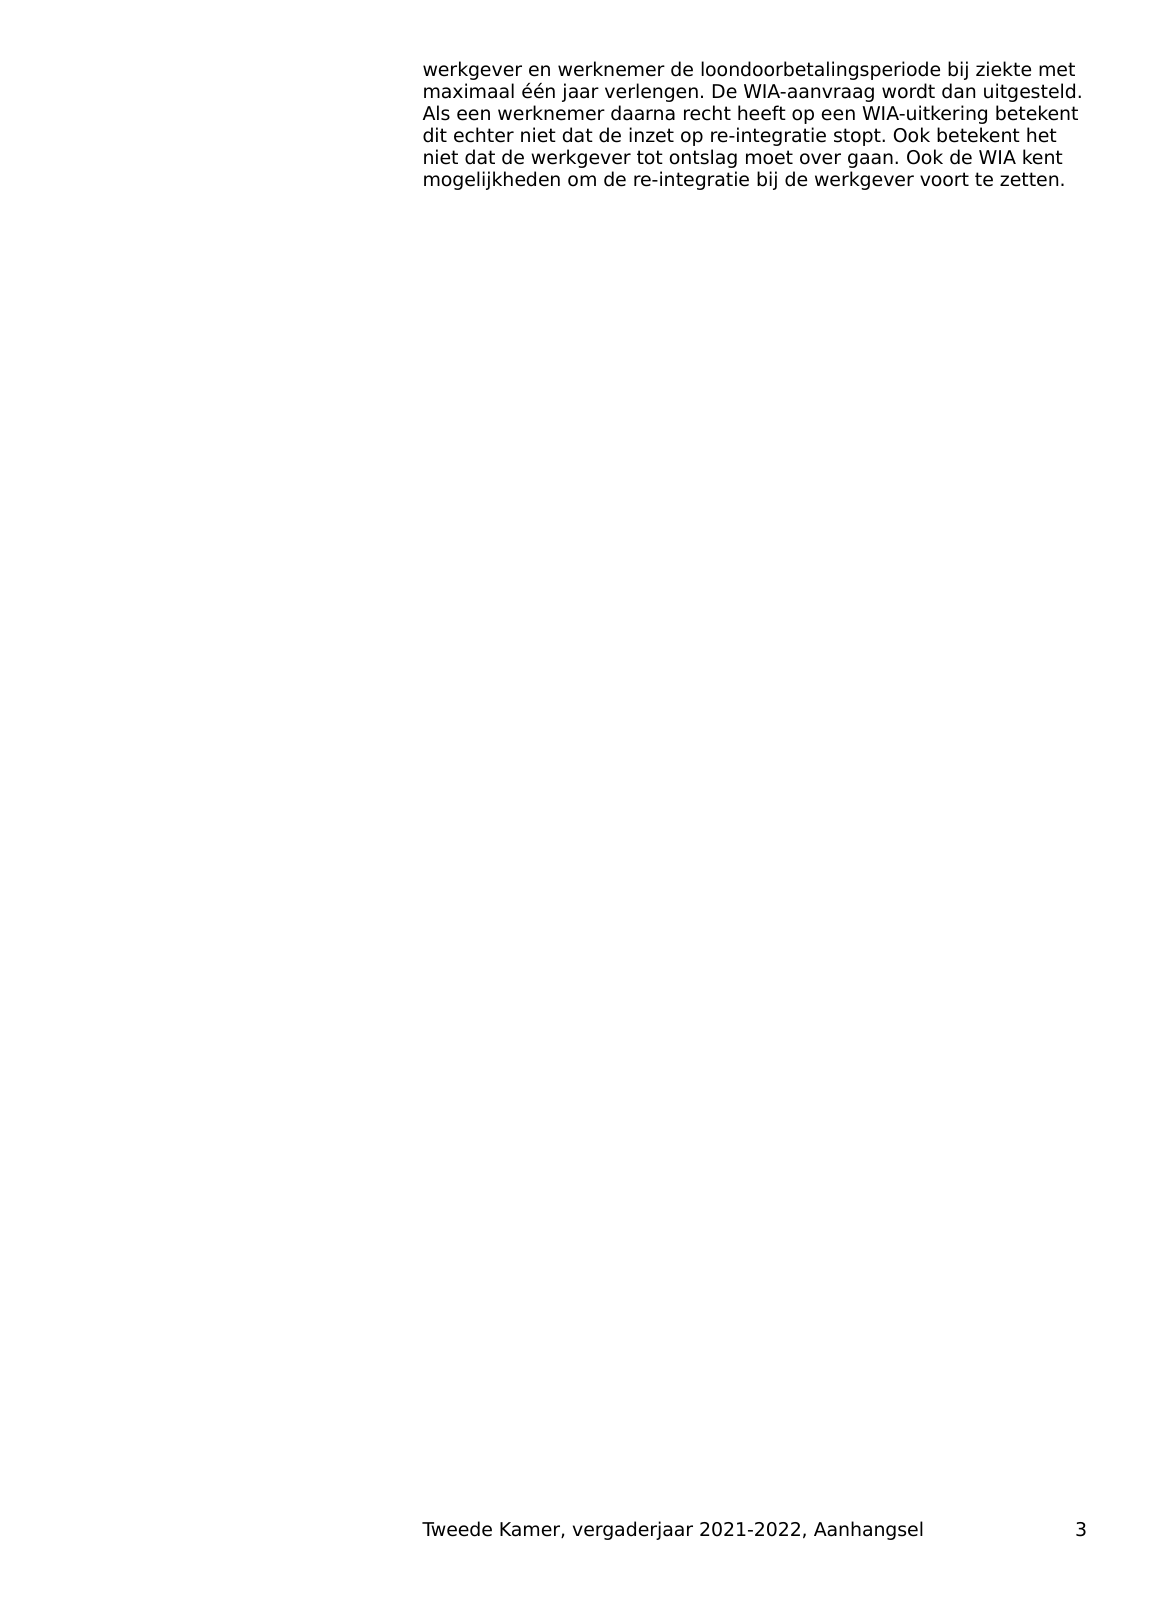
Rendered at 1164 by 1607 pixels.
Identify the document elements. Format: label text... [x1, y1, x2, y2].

text werkgever en werknemer de loondoorbetalingsperiode bij ziekte met maximaal één jaar verlengen. De WIA-aanvraag wordt dan uitgesteld. Als een werknemer daarna recht heeft op een WIA-uitkering betekent dit echter niet dat de inzet op re-integratie stopt. Ook betekent het niet dat de werkgever tot ontslag moet over gaan. Ook de WIA kent mogelijkheden om de re-integratie bij de werkgever voort te zetten. [422, 59, 1087, 191]
